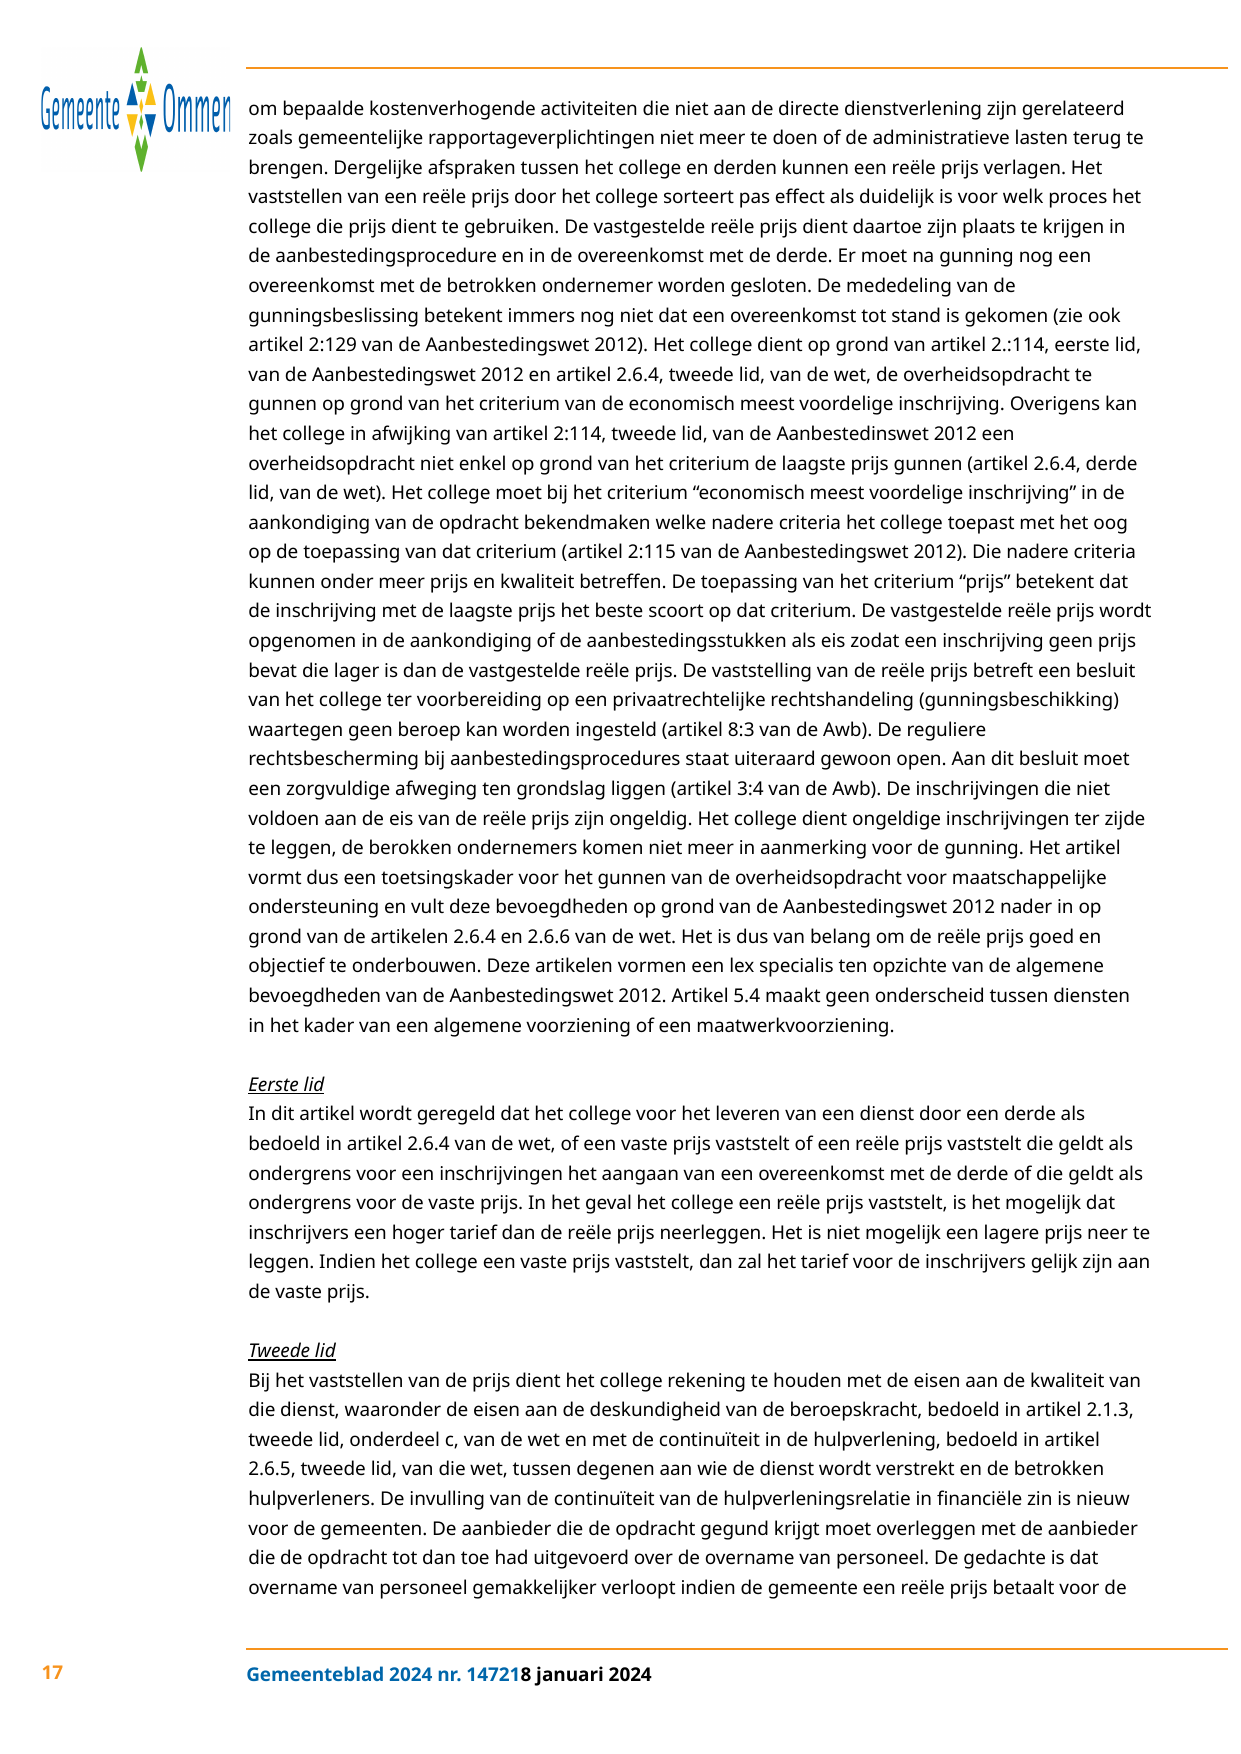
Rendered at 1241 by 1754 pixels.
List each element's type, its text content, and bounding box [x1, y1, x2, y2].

text om bepaalde kostenverhogende activiteiten die niet aan de directe dienstverlening zijn gerelateerd zoals gemeentelijke rapportageverplichtingen niet meer te doen of de administratieve lasten terug te brengen. Dergelijke afspraken tussen het college en derden kunnen een reële prijs verlagen. Het vaststellen van een reële prijs door het college sorteert pas effect als duidelijk is voor welk proces het college die prijs dient te gebruiken. De vastgestelde reële prijs dient daartoe zijn plaats te krijgen in de aanbestedingsprocedure en in de overeenkomst met de derde. Er moet na gunning nog een overeenkomst met de betrokken ondernemer worden gesloten. De mededeling van de gunningsbeslissing betekent immers nog niet dat een overeenkomst tot stand is gekomen (zie ook artikel 2:129 van de Aanbestedingswet 2012). Het college dient op grond van artikel 2.:114, eerste lid, van de Aanbestedingswet 2012 en artikel 2.6.4, tweede lid, van de wet, de overheidsopdracht te gunnen op grond van het criterium van de economisch meest voordelige inschrijving. Overigens kan het college in afwijking van artikel 2:114, tweede lid, van de Aanbestedinswet 2012 een overheidsopdracht niet enkel op grond van het criterium de laagste prijs gunnen (artikel 2.6.4, derde lid, van de wet). Het college moet bij het criterium “economisch meest voordelige inschrijving” in de aankondiging van de opdracht bekendmaken welke nadere criteria het college toepast met het oog op de toepassing van dat criterium (artikel 2:115 van de Aanbestedingswet 2012). Die nadere criteria kunnen onder meer prijs en kwaliteit betreffen. De toepassing van het criterium “prijs” betekent dat de inschrijving met de laagste prijs het beste scoort op dat criterium. De vastgestelde reële prijs wordt opgenomen in de aankondiging of de aanbestedingsstukken als eis zodat een inschrijving geen prijs bevat die lager is dan de vastgestelde reële prijs. De vaststelling van de reële prijs betreft een besluit van het college ter voorbereiding op een privaatrechtelijke rechtshandeling (gunningsbeschikking) waartegen geen beroep kan worden ingesteld (artikel 8:3 van de Awb). De reguliere rechtsbescherming bij aanbestedingsprocedures staat uiteraard gewoon open. Aan dit besluit moet een zorgvuldige afweging ten grondslag liggen (artikel 3:4 van de Awb). De inschrijvingen die niet voldoen aan de eis van de reële prijs zijn ongeldig. Het college dient ongeldige inschrijvingen ter zijde te leggen, de berokken ondernemers komen niet meer in aanmerking voor de gunning. Het artikel vormt dus een toetsingskader voor het gunnen van de overheidsopdracht voor maatschappelijke ondersteuning en vult deze bevoegdheden op grond van de Aanbestedingswet 2012 nader in op grond van de artikelen 2.6.4 en 2.6.6 van de wet. Het is dus van belang om de reële prijs goed en objectief te onderbouwen. Deze artikelen vormen een lex specialis ten opzichte van de algemene bevoegdheden van de Aanbestedingswet 2012. Artikel 5.4 maakt geen onderscheid tussen diensten in het kader van een algemene voorziening of een maatwerkvoorziening. [248, 95, 1152, 1038]
text Bij het vaststellen van de prijs dient het college rekening te houden met de eisen aan de kwaliteit van die dienst, waaronder de eisen aan de deskundigheid van de beroepskracht, bedoeld in artikel 2.1.3, tweede lid, onderdeel c, van de wet en met de continuïteit in de hulpverlening, bedoeld in artikel 2.6.5, tweede lid, van die wet, tussen degenen aan wie de dienst wordt verstrekt en de betrokken hulpverleners. De invulling van de continuïteit van de hulpverleningsrelatie in financiële zin is nieuw voor de gemeenten. De aanbieder die de opdracht gegund krijgt moet overleggen met de aanbieder die de opdracht tot dan toe had uitgevoerd over de overname van personeel. De gedachte is dat overname van personeel gemakkelijker verloopt indien de gemeente een reële prijs betaalt voor de [248, 1367, 1152, 1600]
text Eerste lid [248, 1071, 1152, 1097]
text Tweede lid [248, 1337, 1152, 1363]
text In dit artikel wordt geregeld dat het college voor het leveren van een dienst door een derde als bedoeld in artikel 2.6.4 van de wet, of een vaste prijs vaststelt of een reële prijs vaststelt die geldt als ondergrens voor een inschrijvingen het aangaan van een overeenkomst met de derde of die geldt als ondergrens voor de vaste prijs. In het geval het college een reële prijs vaststelt, is het mogelijk dat inschrijvers een hoger tarief dan de reële prijs neerleggen. Het is niet mogelijk een lagere prijs neer te leggen. Indien het college een vaste prijs vaststelt, dan zal het tarief voor de inschrijvers gelijk zijn aan de vaste prijs. [248, 1101, 1152, 1304]
picture [41, 47, 231, 172]
